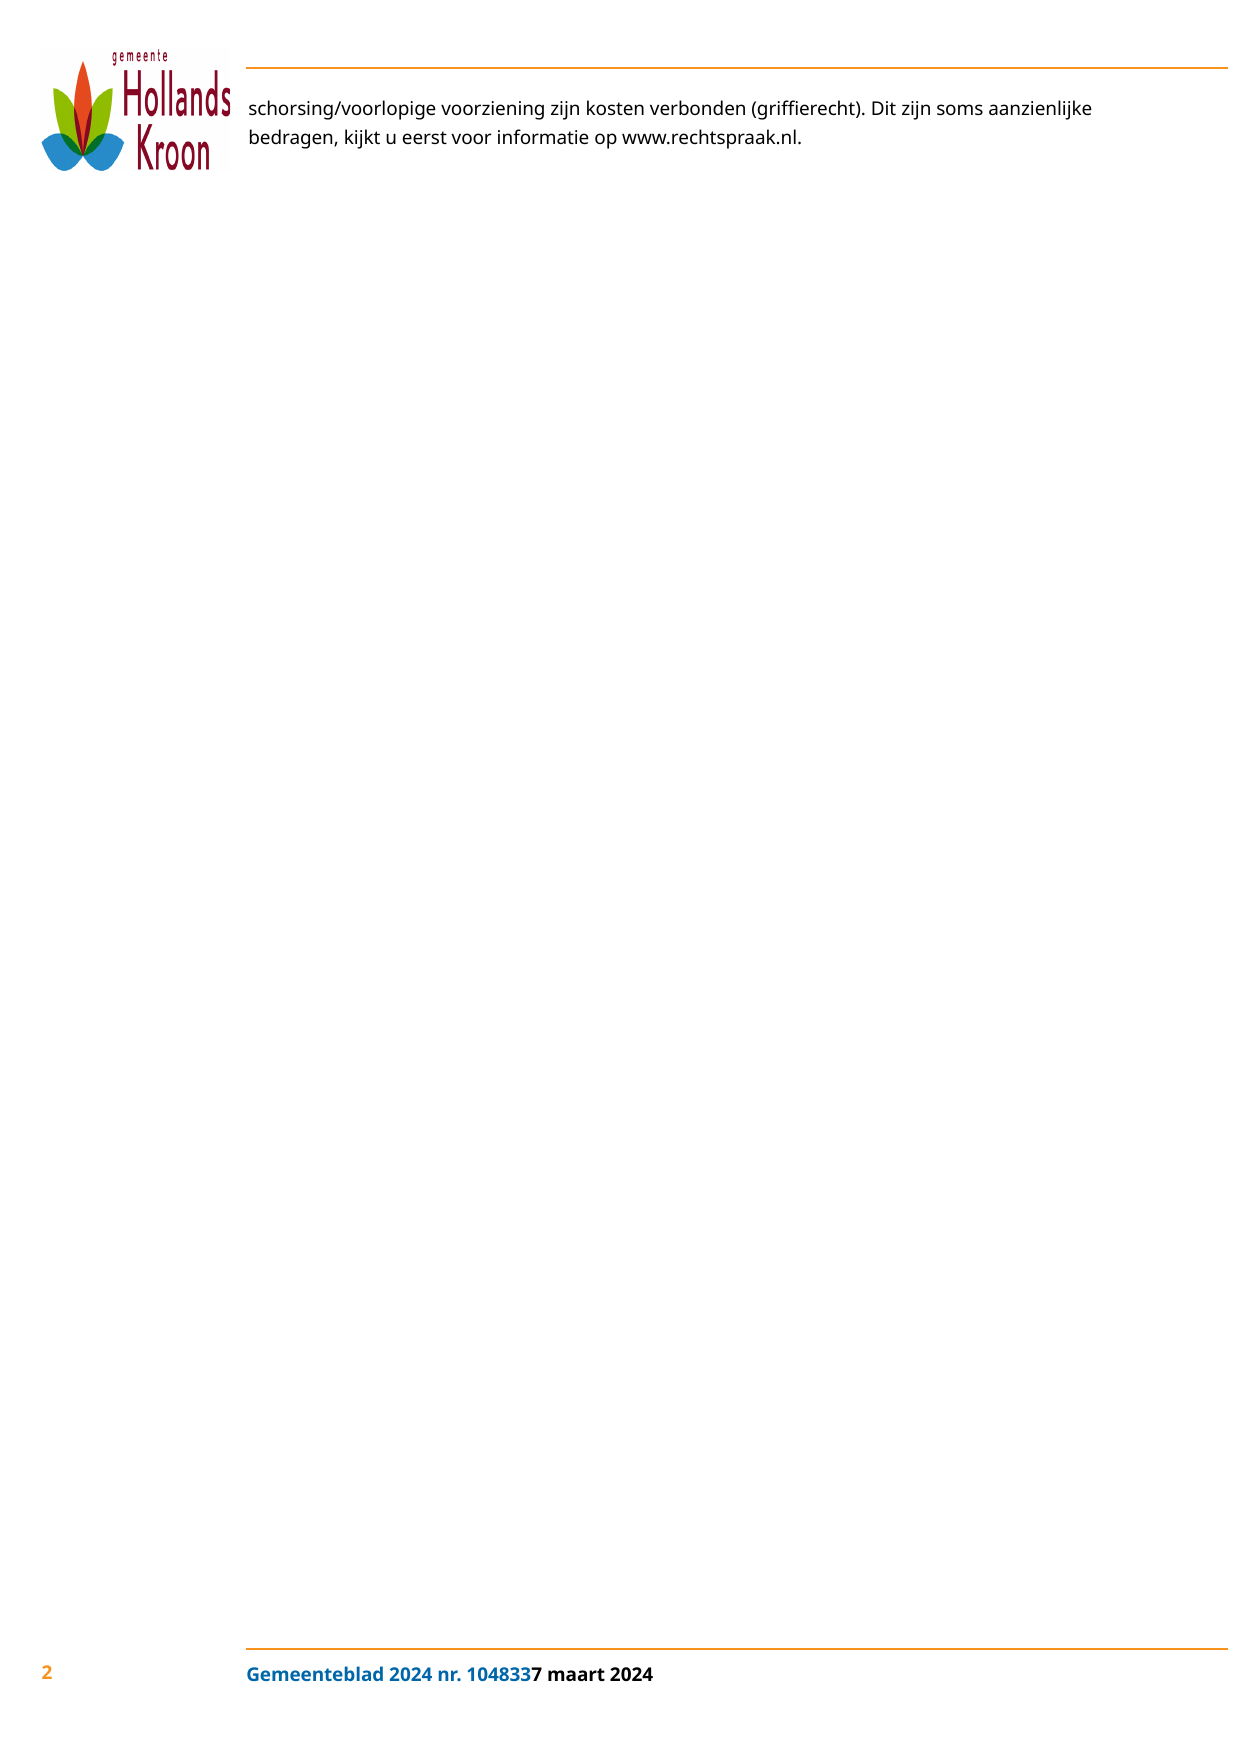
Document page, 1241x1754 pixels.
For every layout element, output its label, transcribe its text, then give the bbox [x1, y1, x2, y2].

text schorsing/voorlopige voorziening zijn kosten verbonden (griffierecht). Dit zijn soms aanzienlijke bedragen, kijkt u eerst voor informatie op www.rechtspraak.nl. [248, 95, 1152, 150]
picture [41, 47, 231, 172]
